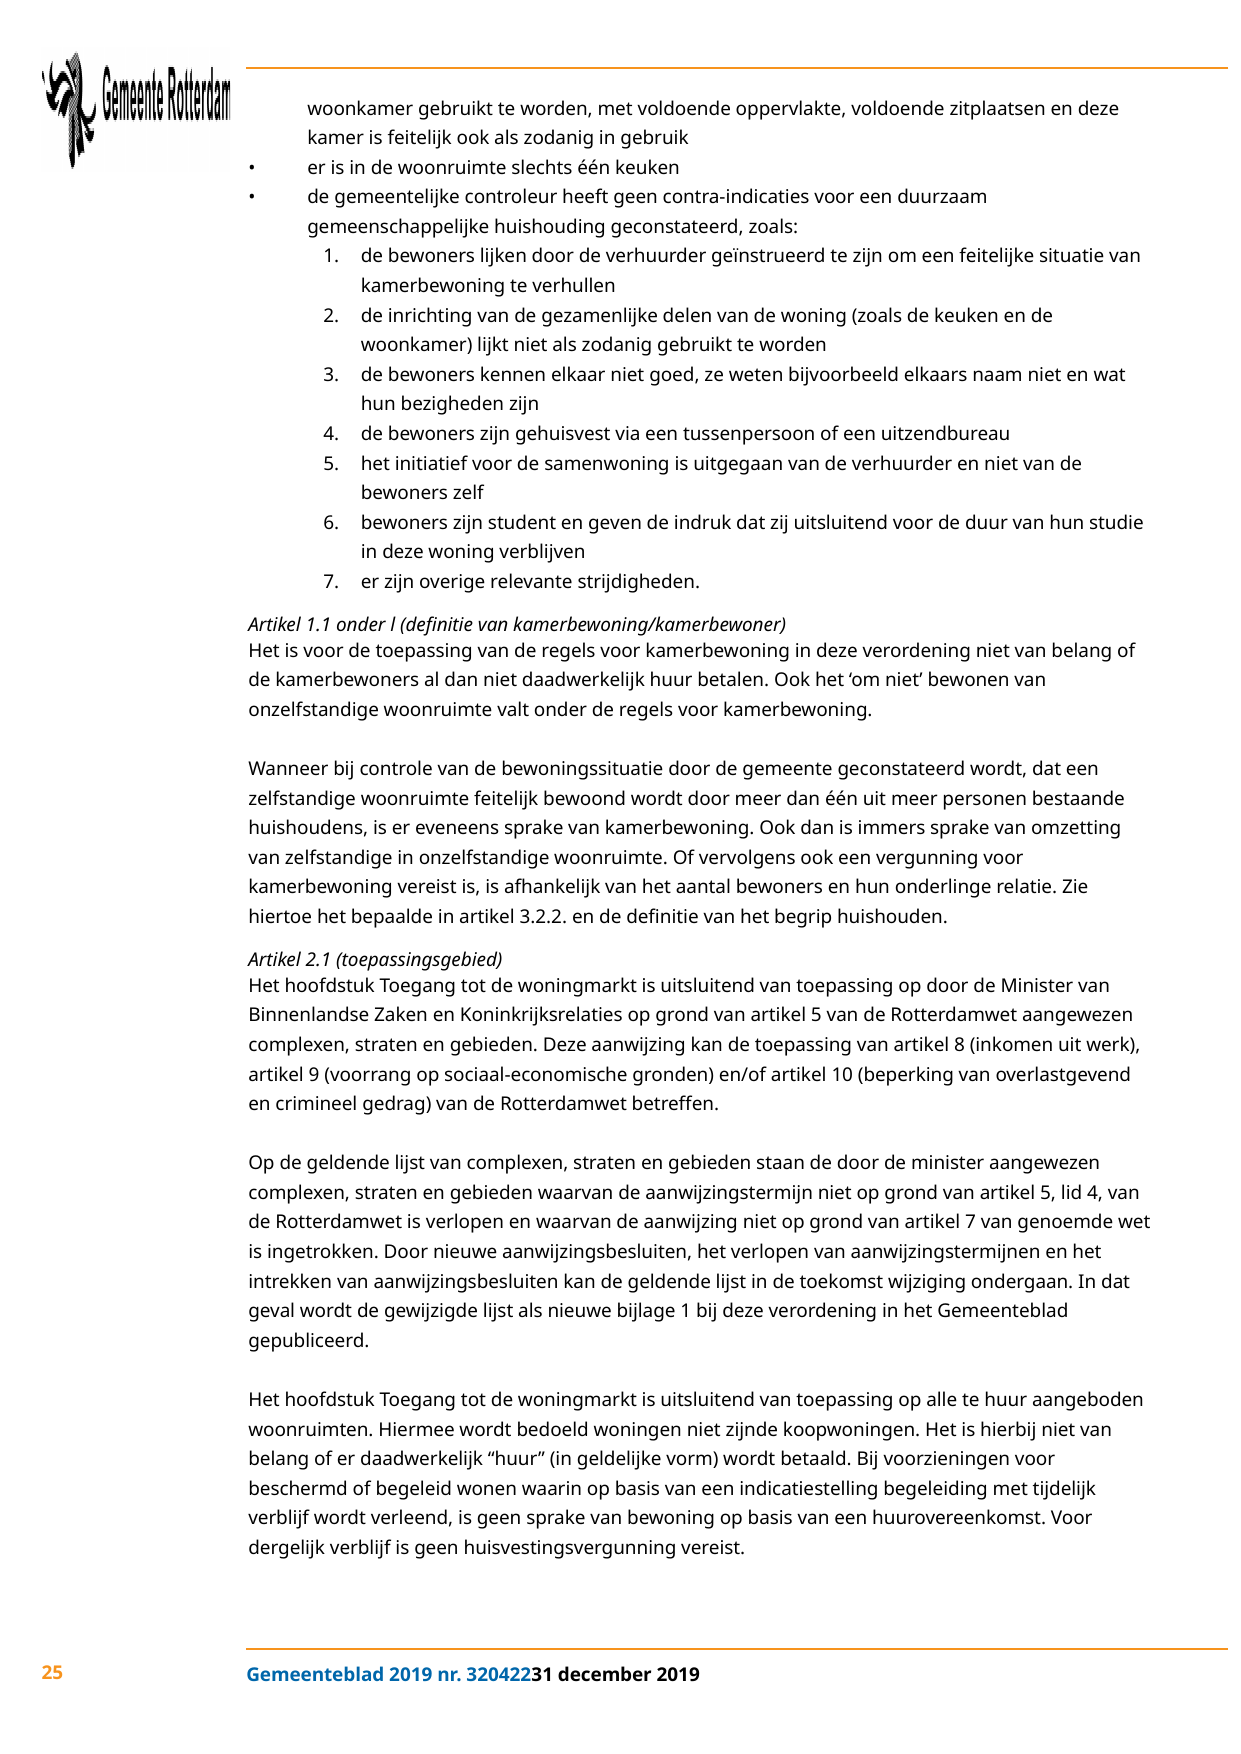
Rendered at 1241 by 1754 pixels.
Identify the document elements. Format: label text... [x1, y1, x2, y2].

picture [41, 47, 231, 172]
list de bewoners lijken door de verhuurder geïnstrueerd te zijn om een feitelijke situatie van kamerbewoning te verhullen [323, 243, 1152, 298]
list de bewoners zijn gehuisvest via een tussenpersoon of een uitzendbureau [323, 420, 1152, 446]
list er is in de woonruimte slechts één keuken [248, 154, 1152, 180]
list de gemeentelijke controleur heeft geen contra-indicaties voor een duurzaam gemeenschappelijke huishouding geconstateerd, zoals: [248, 183, 1152, 239]
text Het hoofdstuk Toegang tot de woningmarkt is uitsluitend van toepassing op alle te huur aangeboden woonruimten. Hiermee wordt bedoeld woningen niet zijnde koopwoningen. Het is hierbij niet van belang of er daadwerkelijk “huur” (in geldelijke vorm) wordt betaald. Bij voorzieningen voor beschermd of begeleid wonen waarin op basis van een indicatiestelling begeleiding met tijdelijk verblijf wordt verleend, is geen sprake van bewoning op basis van een huurovereenkomst. Voor dergelijk verblijf is geen huisvestingsvergunning vereist. [248, 1386, 1152, 1560]
text Op de geldende lijst van complexen, straten en gebieden staan de door de minister aangewezen complexen, straten en gebieden waarvan de aanwijzingstermijn niet op grond van artikel 5, lid 4, van de Rotterdamwet is verlopen en waarvan de aanwijzing niet op grond van artikel 7 van genoemde wet is ingetrokken. Door nieuwe aanwijzingsbesluiten, het verlopen van aanwijzingstermijnen en het intrekken van aanwijzingsbesluiten kan de geldende lijst in de toekomst wijziging ondergaan. In dat geval wordt de gewijzigde lijst als nieuwe bijlage 1 bij deze verordening in het Gemeenteblad gepubliceerd. [248, 1149, 1152, 1353]
text Wanneer bij controle van de bewoningssituatie door de gemeente geconstateerd wordt, dat een zelfstandige woonruimte feitelijk bewoond wordt door meer dan één uit meer personen bestaande huishoudens, is er eveneens sprake van kamerbewoning. Ook dan is immers sprake van omzetting van zelfstandige in onzelfstandige woonruimte. Of vervolgens ook een vergunning voor kamerbewoning vereist is, is afhankelijk van het aantal bewoners en hun onderlinge relatie. Zie hiertoe het bepaalde in artikel 3.2.2. en de definitie van het begrip huishouden. [248, 755, 1152, 929]
list de bewoners kennen elkaar niet goed, ze weten bijvoorbeeld elkaars naam niet en wat hun bezigheden zijn [323, 361, 1152, 416]
list woonkamer gebruikt te worden, met voldoende oppervlakte, voldoende zitplaatsen en deze kamer is feitelijk ook als zodanig in gebruik [248, 95, 1152, 150]
text Het is voor de toepassing van de regels voor kamerbewoning in deze verordening niet van belang of de kamerbewoners al dan niet daadwerkelijk huur betalen. Ook het ‘om niet’ bewonen van onzelfstandige woonruimte valt onder de regels voor kamerbewoning. [248, 637, 1152, 722]
list bewoners zijn student en geven de indruk dat zij uitsluitend voor de duur van hun studie in deze woning verblijven [323, 509, 1152, 564]
text Artikel 1.1 onder l (definitie van kamerbewoning/kamerbewoner) [248, 611, 1152, 637]
list het initiatief voor de samenwoning is uitgegaan van de verhuurder en niet van de bewoners zelf [323, 450, 1152, 505]
text Artikel 2.1 (toepassingsgebied) [248, 946, 1152, 972]
list er zijn overige relevante strijdigheden. [323, 568, 1152, 594]
list de inrichting van de gezamenlijke delen van de woning (zoals de keuken en de woonkamer) lijkt niet als zodanig gebruikt te worden [323, 302, 1152, 357]
text Het hoofdstuk Toegang tot de woningmarkt is uitsluitend van toepassing op door de Minister van Binnenlandse Zaken en Koninkrijksrelaties op grond van artikel 5 van de Rotterdamwet aangewezen complexen, straten en gebieden. Deze aanwijzing kan de toepassing van artikel 8 (inkomen uit werk), artikel 9 (voorrang op sociaal-economische gronden) en/of artikel 10 (beperking van overlastgevend en crimineel gedrag) van de Rotterdamwet betreffen. [248, 972, 1152, 1116]
